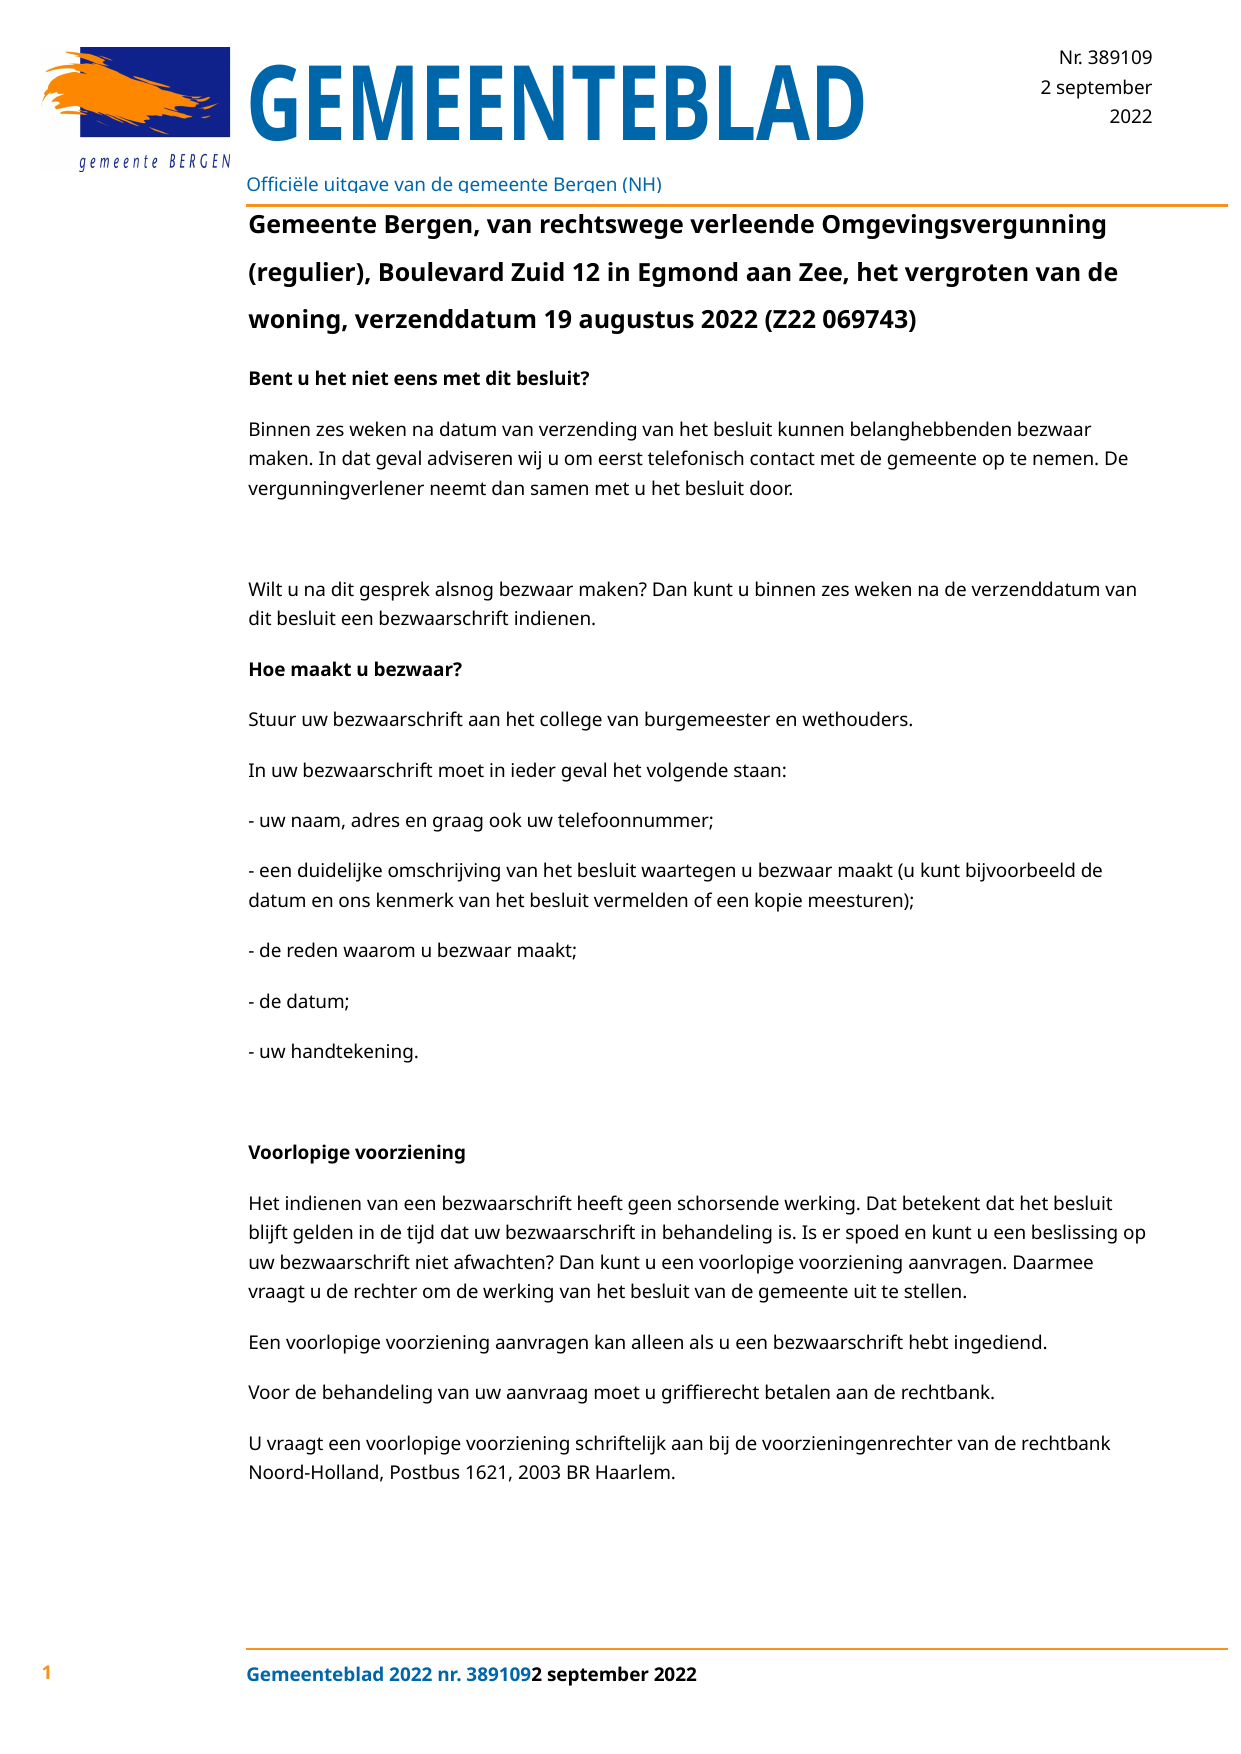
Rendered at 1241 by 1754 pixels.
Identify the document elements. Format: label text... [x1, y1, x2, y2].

text - de reden waarom u bezwaar maakt; [248, 938, 1152, 963]
text Stuur uw bezwaarschrift aan het college van burgemeester en wethouders. [248, 706, 1152, 732]
text Het indienen van een bezwaarschrift heeft geen schorsende werking. Dat betekent dat het besluit blijft gelden in de tijd dat uw bezwaarschrift in behandeling is. Is er spoed en kunt u een beslissing op uw bezwaarschrift niet afwachten? Dan kunt u een voorlopige voorziening aanvragen. Daarmee vraagt u de rechter om de werking van het besluit van de gemeente uit te stellen. [248, 1190, 1152, 1304]
text Bent u het niet eens met dit besluit? [248, 366, 1152, 391]
text Hoe maakt u bezwaar? [248, 656, 1152, 682]
text - uw naam, adres en graag ook uw telefoonnummer; [248, 807, 1152, 833]
text Voor de behandeling van uw aanvraag moet u griffierecht betalen aan de rechtbank. [248, 1379, 1152, 1405]
text Binnen zes weken na datum van verzending van het besluit kunnen belanghebbenden bezwaar maken. In dat geval adviseren wij u om eerst telefonisch contact met de gemeente op te nemen. De vergunningverlener neemt dan samen met u het besluit door. [248, 416, 1152, 501]
text Gemeente Bergen, van rechtswege verleende Omgevingsvergunning (regulier), Boulevard Zuid 12 in Egmond aan Zee, het vergroten van de woning, verzenddatum 19 augustus 2022 (Z22 069743) [248, 207, 1152, 336]
text - een duidelijke omschrijving van het besluit waartegen u bezwaar maakt (u kunt bijvoorbeeld de datum en ons kenmerk van het besluit vermelden of een kopie meesturen); [248, 858, 1152, 913]
text - uw handtekening. [248, 1038, 1152, 1064]
text In uw bezwaarschrift moet in ieder geval het volgende staan: [248, 757, 1152, 782]
text Wilt u na dit gesprek alsnog bezwaar maken? Dan kunt u binnen zes weken na de verzenddatum van dit besluit een bezwaarschrift indienen. [248, 576, 1152, 631]
text - de datum; [248, 988, 1152, 1014]
text Voorlopige voorziening [248, 1139, 1152, 1165]
text U vraagt een voorlopige voorziening schriftelijk aan bij de voorzieningenrechter van de rechtbank Noord-Holland, Postbus 1621, 2003 BR Haarlem. [248, 1430, 1152, 1485]
text Een voorlopige voorziening aanvragen kan alleen als u een bezwaarschrift hebt ingediend. [248, 1329, 1152, 1354]
picture [41, 47, 231, 172]
